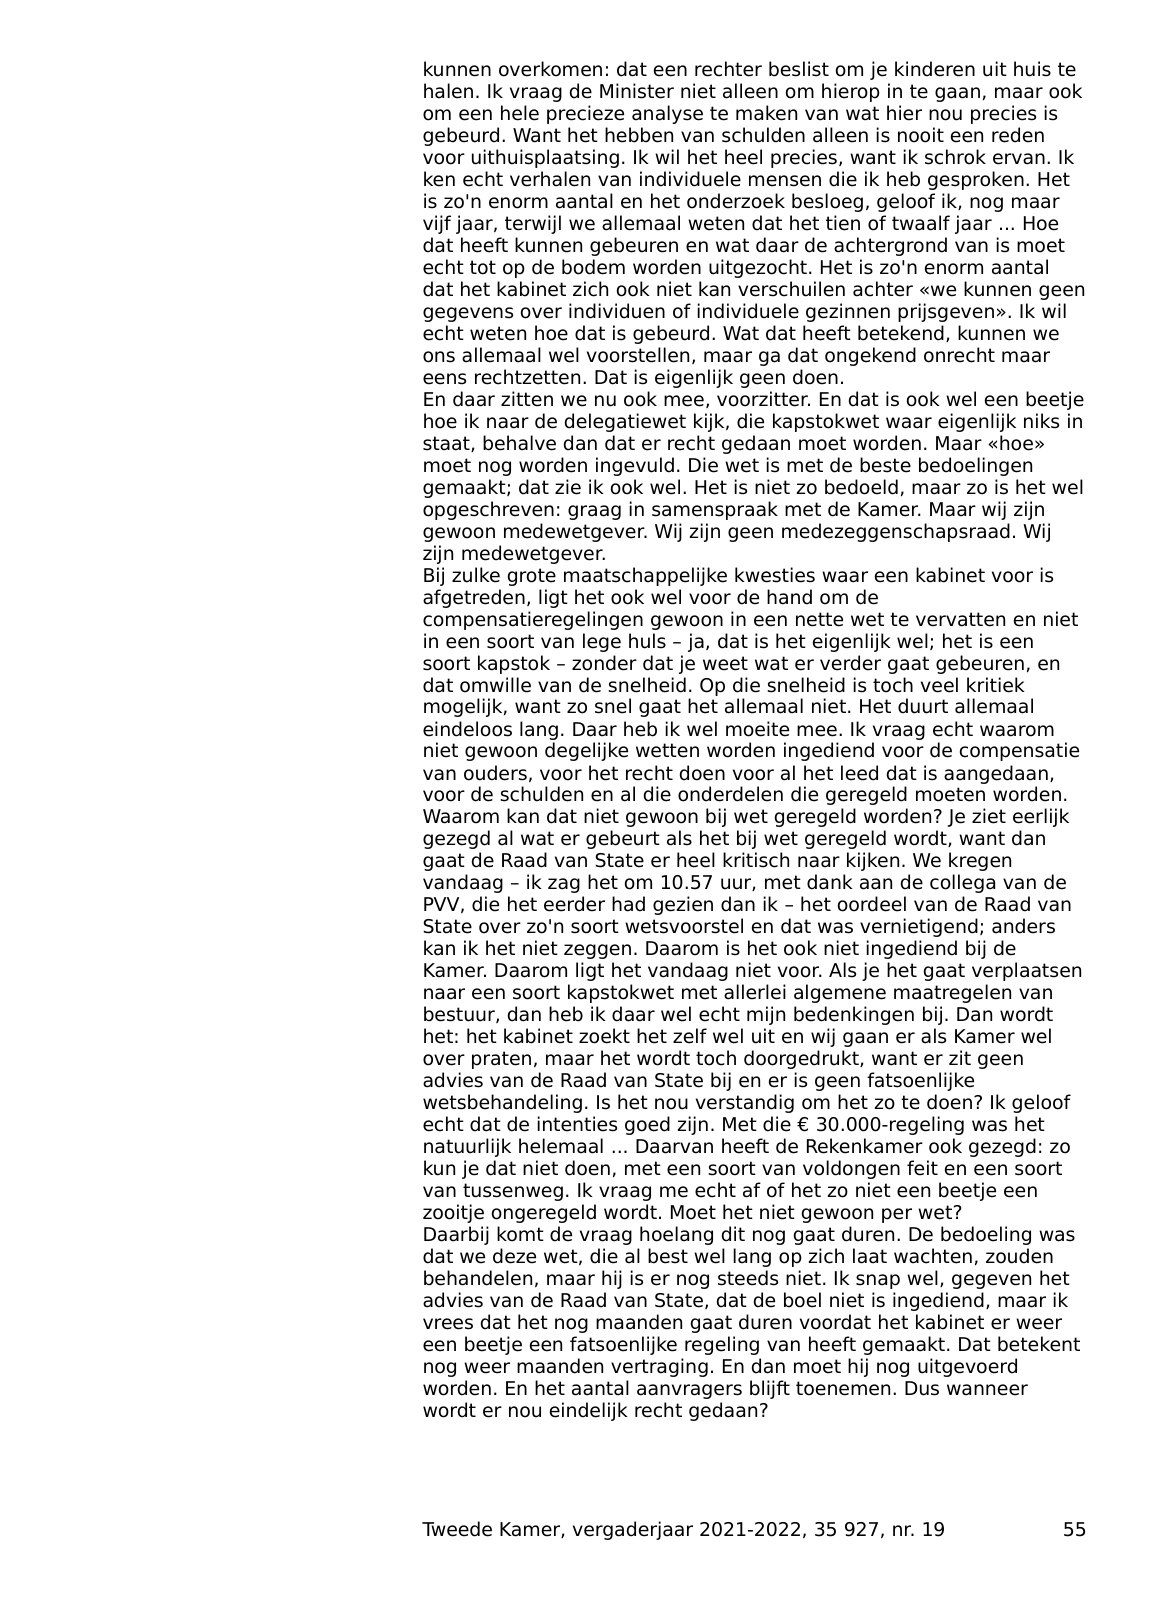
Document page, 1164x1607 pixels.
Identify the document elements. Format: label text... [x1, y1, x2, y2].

text Daarbij komt de vraag hoelang dit nog gaat duren. De bedoeling was dat we deze wet, die al best wel lang op zich laat wachten, zouden behandelen, maar hij is er nog steeds niet. Ik snap wel, gegeven het advies van de Raad van State, dat de boel niet is ingediend, maar ik vrees dat het nog maanden gaat duren voordat het kabinet er weer een beetje een fatsoenlijke regeling van heeft gemaakt. Dat betekent nog weer maanden vertraging. En dan moet hij nog uitgevoerd worden. En het aantal aanvragers blijft toenemen. Dus wanneer wordt er nou eindelijk recht gedaan? [422, 1224, 1087, 1422]
text kunnen overkomen: dat een rechter beslist om je kinderen uit huis te halen. Ik vraag de Minister niet alleen om hierop in te gaan, maar ook om een hele precieze analyse te maken van wat hier nou precies is gebeurd. Want het hebben van schulden alleen is nooit een reden voor uithuisplaatsing. Ik wil het heel precies, want ik schrok ervan. Ik ken echt verhalen van individuele mensen die ik heb gesproken. Het is zo'n enorm aantal en het onderzoek besloeg, geloof ik, nog maar vijf jaar, terwijl we allemaal weten dat het tien of twaalf jaar ... Hoe dat heeft kunnen gebeuren en wat daar de achtergrond van is moet echt tot op de bodem worden uitgezocht. Het is zo'n enorm aantal dat het kabinet zich ook niet kan verschuilen achter «we kunnen geen gegevens over individuen of individuele gezinnen prijsgeven». Ik wil echt weten hoe dat is gebeurd. Wat dat heeft betekend, kunnen we ons allemaal wel voorstellen, maar ga dat ongekend onrecht maar eens rechtzetten. Dat is eigenlijk geen doen. [422, 59, 1087, 389]
text En daar zitten we nu ook mee, voorzitter. En dat is ook wel een beetje hoe ik naar de delegatiewet kijk, die kapstokwet waar eigenlijk niks in staat, behalve dan dat er recht gedaan moet worden. Maar «hoe» moet nog worden ingevuld. Die wet is met de beste bedoelingen gemaakt; dat zie ik ook wel. Het is niet zo bedoeld, maar zo is het wel opgeschreven: graag in samenspraak met de Kamer. Maar wij zijn gewoon medewetgever. Wij zijn geen medezeggenschapsraad. Wij zijn medewetgever. [422, 389, 1087, 564]
text Bij zulke grote maatschappelijke kwesties waar een kabinet voor is afgetreden, ligt het ook wel voor de hand om de compensatieregelingen gewoon in een nette wet te vervatten en niet in een soort van lege huls – ja, dat is het eigenlijk wel; het is een soort kapstok – zonder dat je weet wat er verder gaat gebeuren, en dat omwille van de snelheid. Op die snelheid is toch veel kritiek mogelijk, want zo snel gaat het allemaal niet. Het duurt allemaal eindeloos lang. Daar heb ik wel moeite mee. Ik vraag echt waarom niet gewoon degelijke wetten worden ingediend voor de compensatie van ouders, voor het recht doen voor al het leed dat is aangedaan, voor de schulden en al die onderdelen die geregeld moeten worden. Waarom kan dat niet gewoon bij wet geregeld worden? Je ziet eerlijk gezegd al wat er gebeurt als het bij wet geregeld wordt, want dan gaat de Raad van State er heel kritisch naar kijken. We kregen vandaag – ik zag het om 10.57 uur, met dank aan de collega van de PVV, die het eerder had gezien dan ik – het oordeel van de Raad van State over zo'n soort wetsvoorstel en dat was vernietigend; anders kan ik het niet zeggen. Daarom is het ook niet ingediend bij de Kamer. Daarom ligt het vandaag niet voor. Als je het gaat verplaatsen naar een soort kapstokwet met allerlei algemene maatregelen van bestuur, dan heb ik daar wel echt mijn bedenkingen bij. Dan wordt het: het kabinet zoekt het zelf wel uit en wij gaan er als Kamer wel over praten, maar het wordt toch doorgedrukt, want er zit geen advies van de Raad van State bij en er is geen fatsoenlijke wetsbehandeling. Is het nou verstandig om het zo te doen? Ik geloof echt dat de intenties goed zijn. Met die € 30.000-regeling was het natuurlijk helemaal ... Daarvan heeft de Rekenkamer ook gezegd: zo kun je dat niet doen, met een soort van voldongen feit en een soort van tussenweg. Ik vraag me echt af of het zo niet een beetje een zooitje ongeregeld wordt. Moet het niet gewoon per wet? [422, 564, 1087, 1224]
